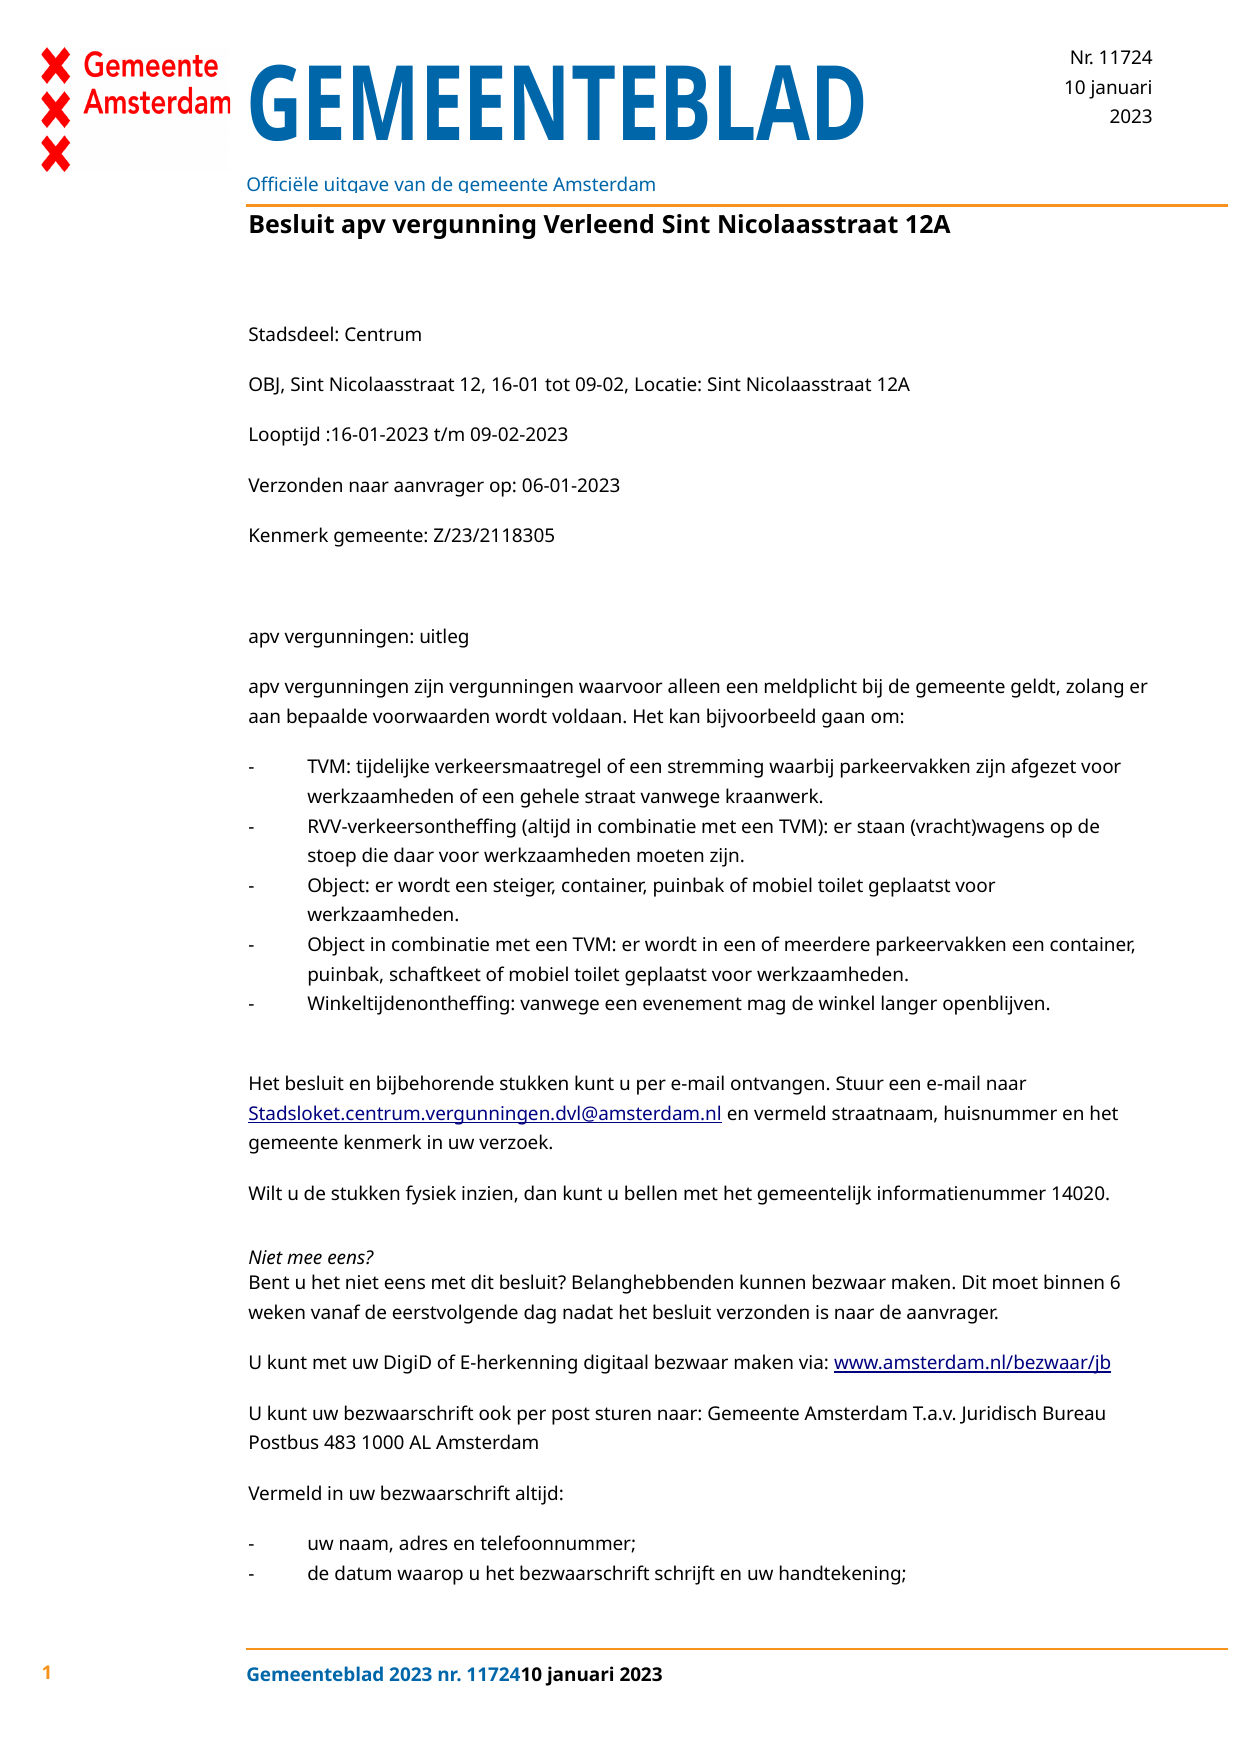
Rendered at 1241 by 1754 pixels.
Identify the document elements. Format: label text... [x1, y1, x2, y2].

list Winkeltijdenontheffing: vanwege een evenement mag de winkel langer openblijven. [248, 990, 1152, 1016]
list Object: er wordt een steiger, container, puinbak of mobiel toilet geplaatst voor werkzaamheden. [248, 872, 1152, 927]
text Besluit apv vergunning Verleend Sint Nicolaasstraat 12A [248, 207, 1152, 241]
text apv vergunningen zijn vergunningen waarvoor alleen een meldplicht bij de gemeente geldt, zolang er aan bepaalde voorwaarden wordt voldaan. Het kan bijvoorbeeld gaan om: [248, 674, 1152, 729]
text Wilt u de stukken fysiek inzien, dan kunt u bellen met het gemeentelijk informatienummer 14020. [248, 1180, 1152, 1206]
picture [41, 47, 231, 172]
list uw naam, adres en telefoonnummer; [248, 1530, 1152, 1556]
text Niet mee eens? [248, 1244, 1152, 1269]
text Verzonden naar aanvrager op: 06-01-2023 [248, 472, 1152, 498]
list Object in combinatie met een TVM: er wordt in een of meerdere parkeervakken een container, puinbak, schaftkeet of mobiel toilet geplaatst voor werkzaamheden. [248, 931, 1152, 986]
text Kenmerk gemeente: Z/23/2118305 [248, 522, 1152, 548]
text Het besluit en bijbehorende stukken kunt u per e-mail ontvangen. Stuur een e-mail naar Stadsloket.centrum.vergunningen.dvl@amsterdam.nl en vermeld straatnaam, huisnummer en het gemeente kenmerk in uw verzoek. [248, 1070, 1152, 1155]
text U kunt uw bezwaarschrift ook per post sturen naar: Gemeente Amsterdam T.a.v. Juridisch Bureau Postbus 483 1000 AL Amsterdam [248, 1400, 1152, 1455]
text U kunt met uw DigiD of E-herkenning digitaal bezwaar maken via: www.amsterdam.nl/bezwaar/jb [248, 1349, 1152, 1375]
text Stadsdeel: Centrum [248, 321, 1152, 346]
text Bent u het niet eens met dit besluit? Belanghebbenden kunnen bezwaar maken. Dit moet binnen 6 weken vanaf de eerstvolgende dag nadat het besluit verzonden is naar de aanvrager. [248, 1269, 1152, 1325]
list TVM: tijdelijke verkeersmaatregel of een stremming waarbij parkeervakken zijn afgezet voor werkzaamheden of een gehele straat vanwege kraanwerk. [248, 754, 1152, 809]
text Looptijd :16-01-2023 t/m 09-02-2023 [248, 422, 1152, 447]
text apv vergunningen: uitleg [248, 623, 1152, 649]
text OBJ, Sint Nicolaasstraat 12, 16-01 tot 09-02, Locatie: Sint Nicolaasstraat 12A [248, 371, 1152, 397]
text Vermeld in uw bezwaarschrift altijd: [248, 1480, 1152, 1506]
list RVV-verkeersontheffing (altijd in combinatie met een TVM): er staan (vracht)wagens op de stoep die daar voor werkzaamheden moeten zijn. [248, 813, 1152, 868]
list de datum waarop u het bezwaarschrift schrijft en uw handtekening; [248, 1560, 1152, 1586]
